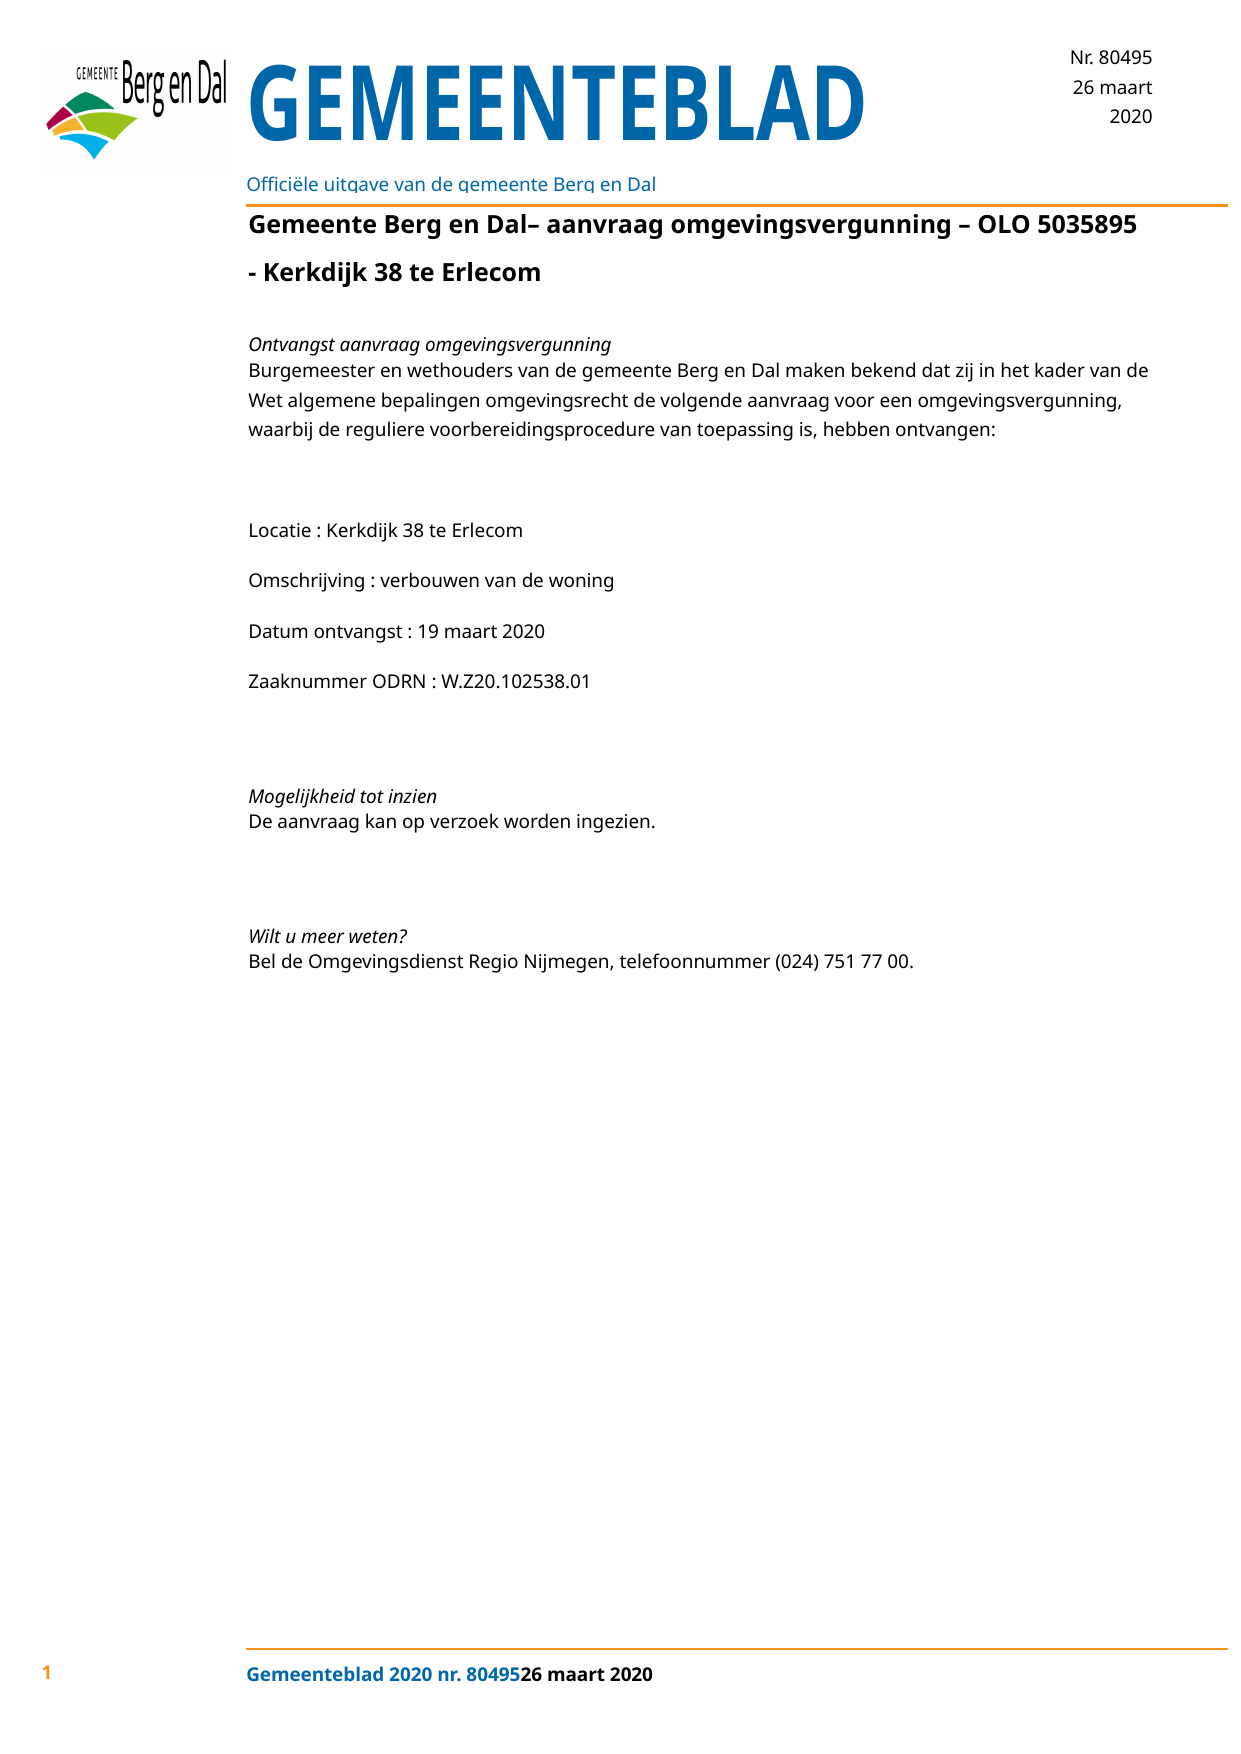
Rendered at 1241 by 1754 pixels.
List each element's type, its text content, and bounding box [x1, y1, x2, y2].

text Omschrijving : verbouwen van de woning [248, 568, 1152, 593]
text Zaaknummer ODRN : W.Z20.102538.01 [248, 668, 1152, 694]
text Datum ontvangst : 19 maart 2020 [248, 618, 1152, 644]
picture [41, 47, 231, 172]
text Ontvangst aanvraag omgevingsvergunning [248, 331, 1152, 357]
text Burgemeester en wethouders van de gemeente Berg en Dal maken bekend dat zij in het kader van de Wet algemene bepalingen omgevingsrecht de volgende aanvraag voor een omgevingsvergunning, waarbij de reguliere voorbereidingsprocedure van toepassing is, hebben ontvangen: [248, 357, 1152, 442]
text Mogelijkheid tot inzien [248, 783, 1152, 808]
text Locatie : Kerkdijk 38 te Erlecom [248, 517, 1152, 543]
text De aanvraag kan op verzoek worden ingezien. [248, 808, 1152, 834]
text Gemeente Berg en Dal– aanvraag omgevingsvergunning – OLO 5035895 - Kerkdijk 38 te Erlecom [248, 207, 1152, 288]
text Bel de Omgevingsdienst Regio Nijmegen, telefoonnummer (024) 751 77 00. [248, 949, 1152, 974]
text Wilt u meer weten? [248, 923, 1152, 949]
